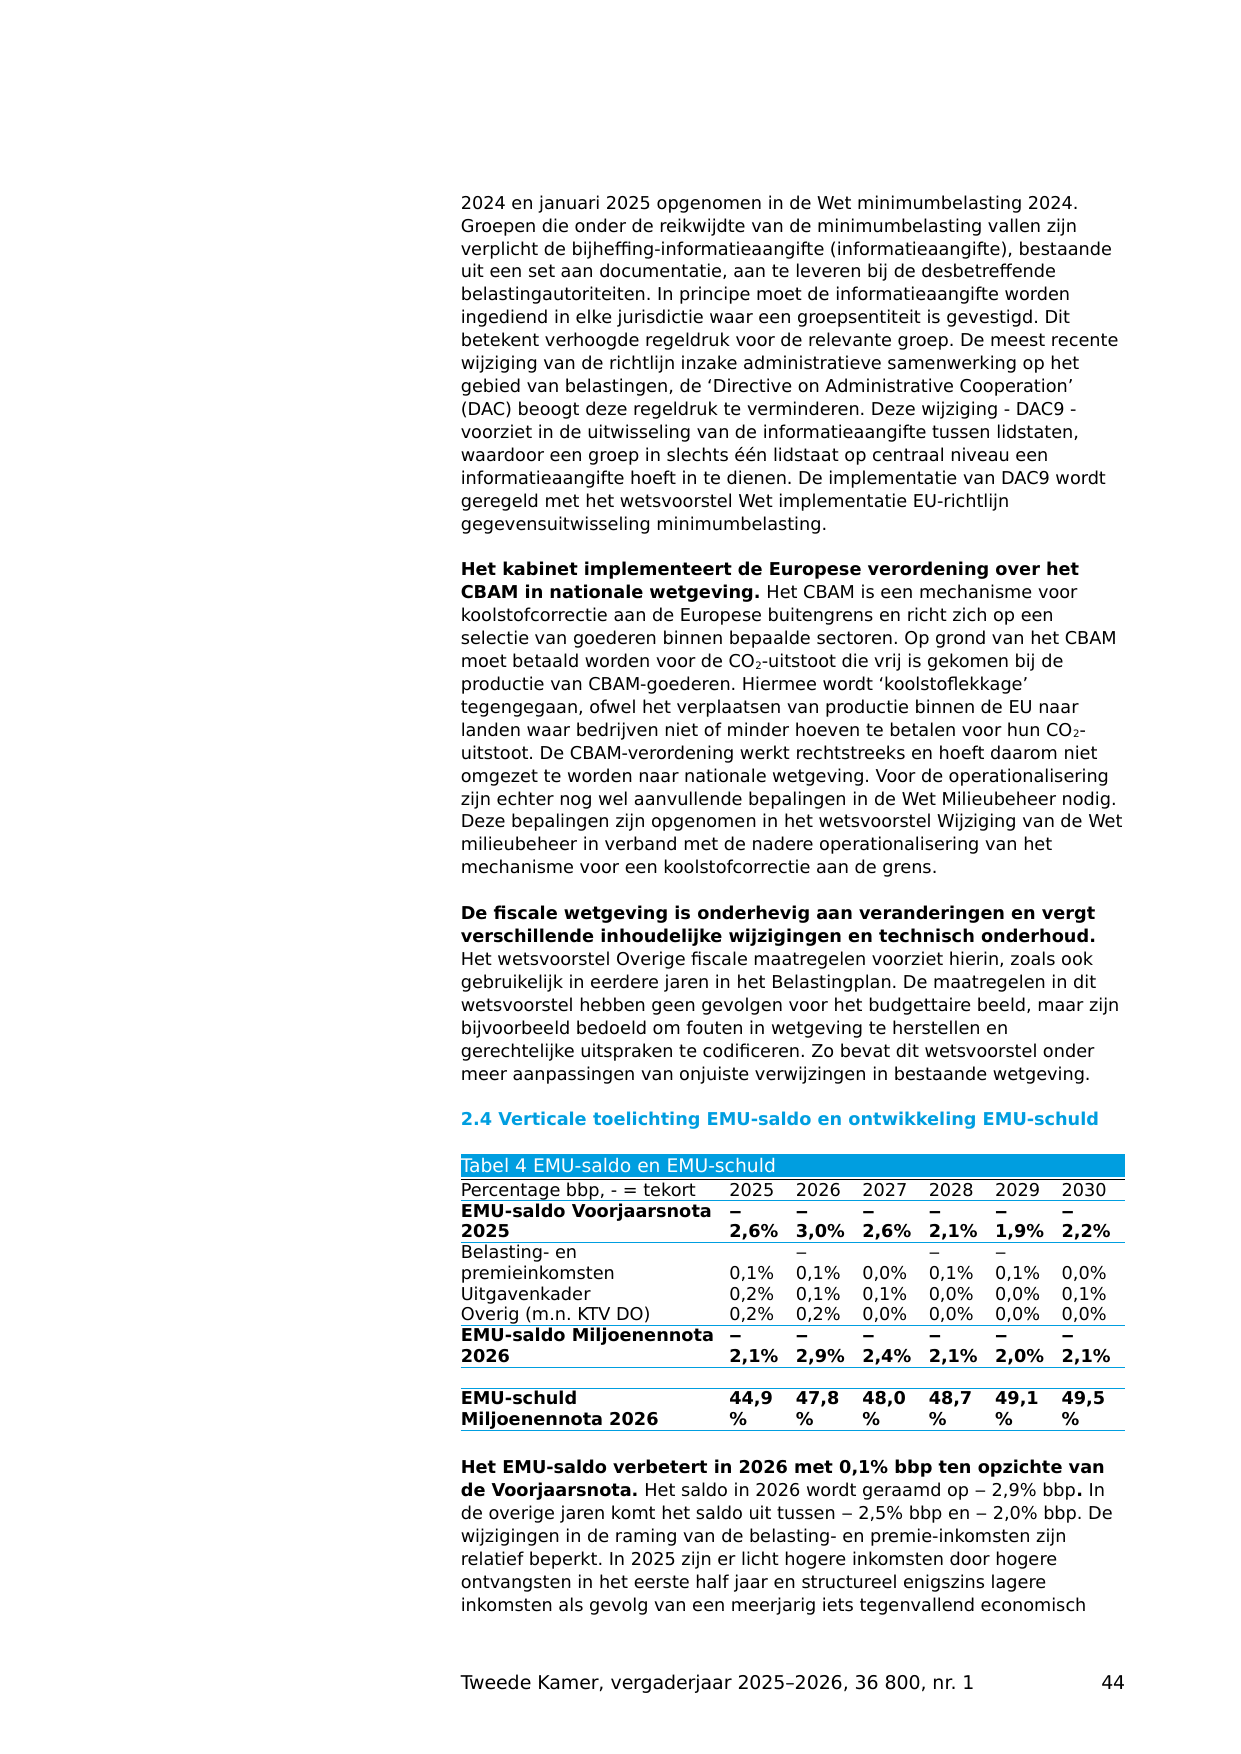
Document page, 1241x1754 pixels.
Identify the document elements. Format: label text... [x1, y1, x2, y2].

table_cell [1059, 1368, 1125, 1388]
table_cell ‒ 2,4% [859, 1326, 926, 1367]
table_cell 44,9% [726, 1389, 793, 1429]
table_cell 2025 [726, 1180, 793, 1200]
table_cell Overig (m.n. KTV DO) [461, 1304, 726, 1325]
table_cell 0,1% [726, 1243, 793, 1284]
table_cell 0,1% [1059, 1284, 1125, 1304]
table_cell [926, 1368, 992, 1388]
table_cell 2028 [926, 1180, 992, 1200]
table_cell 0,0% [992, 1304, 1058, 1325]
table_cell ‒ 2,0% [992, 1326, 1058, 1367]
table_cell ‒ 0,1% [793, 1243, 859, 1284]
table_cell Percentage bbp, - = tekort [461, 1180, 726, 1200]
table_cell [859, 1368, 926, 1388]
table_cell ‒ 2,6% [726, 1201, 793, 1242]
table_cell ‒ 2,1% [1059, 1326, 1125, 1367]
table_cell ‒ 2,6% [859, 1201, 926, 1242]
table_cell 0,0% [1059, 1304, 1125, 1325]
table_cell 0,0% [926, 1284, 992, 1304]
table_cell ‒ 2,1% [926, 1326, 992, 1367]
table_cell 48,0% [859, 1389, 926, 1429]
table_cell 2030 [1059, 1180, 1125, 1200]
table_cell ‒ 3,0% [793, 1201, 859, 1242]
table_cell 2029 [992, 1180, 1058, 1200]
table_cell 47,8% [793, 1389, 859, 1429]
table_cell 0,0% [1059, 1243, 1125, 1284]
text Het EMU-saldo verbetert in 2026 met 0,1% bbp ten opzichte van de Voorjaarsnota. Het saldo in 2026 wordt geraamd op ‒ 2,9% bbp. In de overige jaren komt het saldo uit tussen ‒ 2,5% bbp en ‒ 2,0% bbp. De wijzigingen in de raming van de belasting- en premie-inkomsten zijn relatief beperkt. In 2025 zijn er licht hogere inkomsten door hogere ontvangsten in het eerste half jaar en structureel enigszins lagere inkomsten als gevolg van een meerjarig iets tegenvallend economisch [461, 1455, 1125, 1616]
table_cell EMU-schuld Miljoenennota 2026 [461, 1389, 726, 1429]
table_cell 48,7% [926, 1389, 992, 1429]
text 2024 en januari 2025 opgenomen in de Wet minimumbelasting 2024. Groepen die onder de reikwijdte van de minimumbelasting vallen zijn verplicht de bijheffing-informatieaangifte (informatieaangifte), bestaande uit een set aan documentatie, aan te leveren bij de desbetreffende belastingautoriteiten. In principe moet de informatieaangifte worden ingediend in elke jurisdictie waar een groepsentiteit is gevestigd. Dit betekent verhoogde regeldruk voor de relevante groep. De meest recente wijziging van de richtlijn inzake administratieve samenwerking op het gebied van belastingen, de ‘Directive on Administrative Cooperation’ (DAC) beoogt deze regeldruk te verminderen. Deze wijziging - DAC9 - voorziet in de uitwisseling van de informatieaangifte tussen lidstaten, waardoor een groep in slechts één lidstaat op centraal niveau een informatieaangifte hoeft in te dienen. De implementatie van DAC9 wordt geregeld met het wetsvoorstel Wet implementatie EU-richtlijn gegevensuitwisseling minimumbelasting. [461, 191, 1125, 534]
text Het kabinet implementeert de Europese verordening over het CBAM in nationale wetgeving. Het CBAM is een mechanisme voor koolstofcorrectie aan de Europese buitengrens en richt zich op een selectie van goederen binnen bepaalde sectoren. Op grond van het CBAM moet betaald worden voor de CO2-uitstoot die vrij is gekomen bij de productie van CBAM-goederen. Hiermee wordt ‘koolstoflekkage’ tegengegaan, ofwel het verplaatsen van productie binnen de EU naar landen waar bedrijven niet of minder hoeven te betalen voor hun CO2-uitstoot. De CBAM-verordening werkt rechtstreeks en hoeft daarom niet omgezet te worden naar nationale wetgeving. Voor de operationalisering zijn echter nog wel aanvullende bepalingen in de Wet Milieubeheer nodig. Deze bepalingen zijn opgenomen in het wetsvoorstel Wijziging van de Wet milieubeheer in verband met de nadere operationalisering van het mechanisme voor een koolstofcorrectie aan de grens. [461, 557, 1125, 878]
table_cell 49,5% [1059, 1389, 1125, 1429]
table_cell 0,0% [926, 1304, 992, 1325]
table_cell EMU-saldo Miljoenennota 2026 [461, 1326, 726, 1367]
table_cell 0,2% [726, 1304, 793, 1325]
table_cell ‒ 2,1% [726, 1326, 793, 1367]
table_cell ‒ 2,1% [926, 1201, 992, 1242]
table_cell 0,2% [726, 1284, 793, 1304]
table_cell [726, 1368, 793, 1388]
table_cell ‒ 0,1% [992, 1243, 1058, 1284]
table_cell 2027 [859, 1180, 926, 1200]
table_cell 0,0% [859, 1243, 926, 1284]
table_cell 0,1% [793, 1284, 859, 1304]
title 2.4 Verticale toelichting EMU-saldo en ontwikkeling EMU-schuld [461, 1107, 1125, 1130]
table_cell 49,1% [992, 1389, 1058, 1429]
table_cell 0,2% [793, 1304, 859, 1325]
table_cell ‒ 2,2% [1059, 1201, 1125, 1242]
table_cell EMU-saldo Voorjaarsnota 2025 [461, 1201, 726, 1242]
text De fiscale wetgeving is onderhevig aan veranderingen en vergt verschillende inhoudelijke wijzigingen en technisch onderhoud. Het wetsvoorstel Overige fiscale maatregelen voorziet hierin, zoals ook gebruikelijk in eerdere jaren in het Belastingplan. De maatregelen in dit wetsvoorstel hebben geen gevolgen voor het budgettaire beeld, maar zijn bijvoorbeeld bedoeld om fouten in wetgeving te herstellen en gerechtelijke uitspraken te codificeren. Zo bevat dit wetsvoorstel onder meer aanpassingen van onjuiste verwijzingen in bestaande wetgeving. [461, 901, 1125, 1084]
table_cell 2026 [793, 1180, 859, 1200]
table_cell ‒ 0,1% [926, 1243, 992, 1284]
table_cell 0,1% [859, 1284, 926, 1304]
table_cell [461, 1368, 726, 1388]
table_cell Belasting- en premieinkomsten [461, 1243, 726, 1284]
table_cell ‒ 2,9% [793, 1326, 859, 1367]
table_cell Uitgavenkader [461, 1284, 726, 1304]
table_cell 0,0% [992, 1284, 1058, 1304]
table_cell ‒ 1,9% [992, 1201, 1058, 1242]
table_cell [793, 1368, 859, 1388]
table_cell 0,0% [859, 1304, 926, 1325]
table_cell [992, 1368, 1058, 1388]
